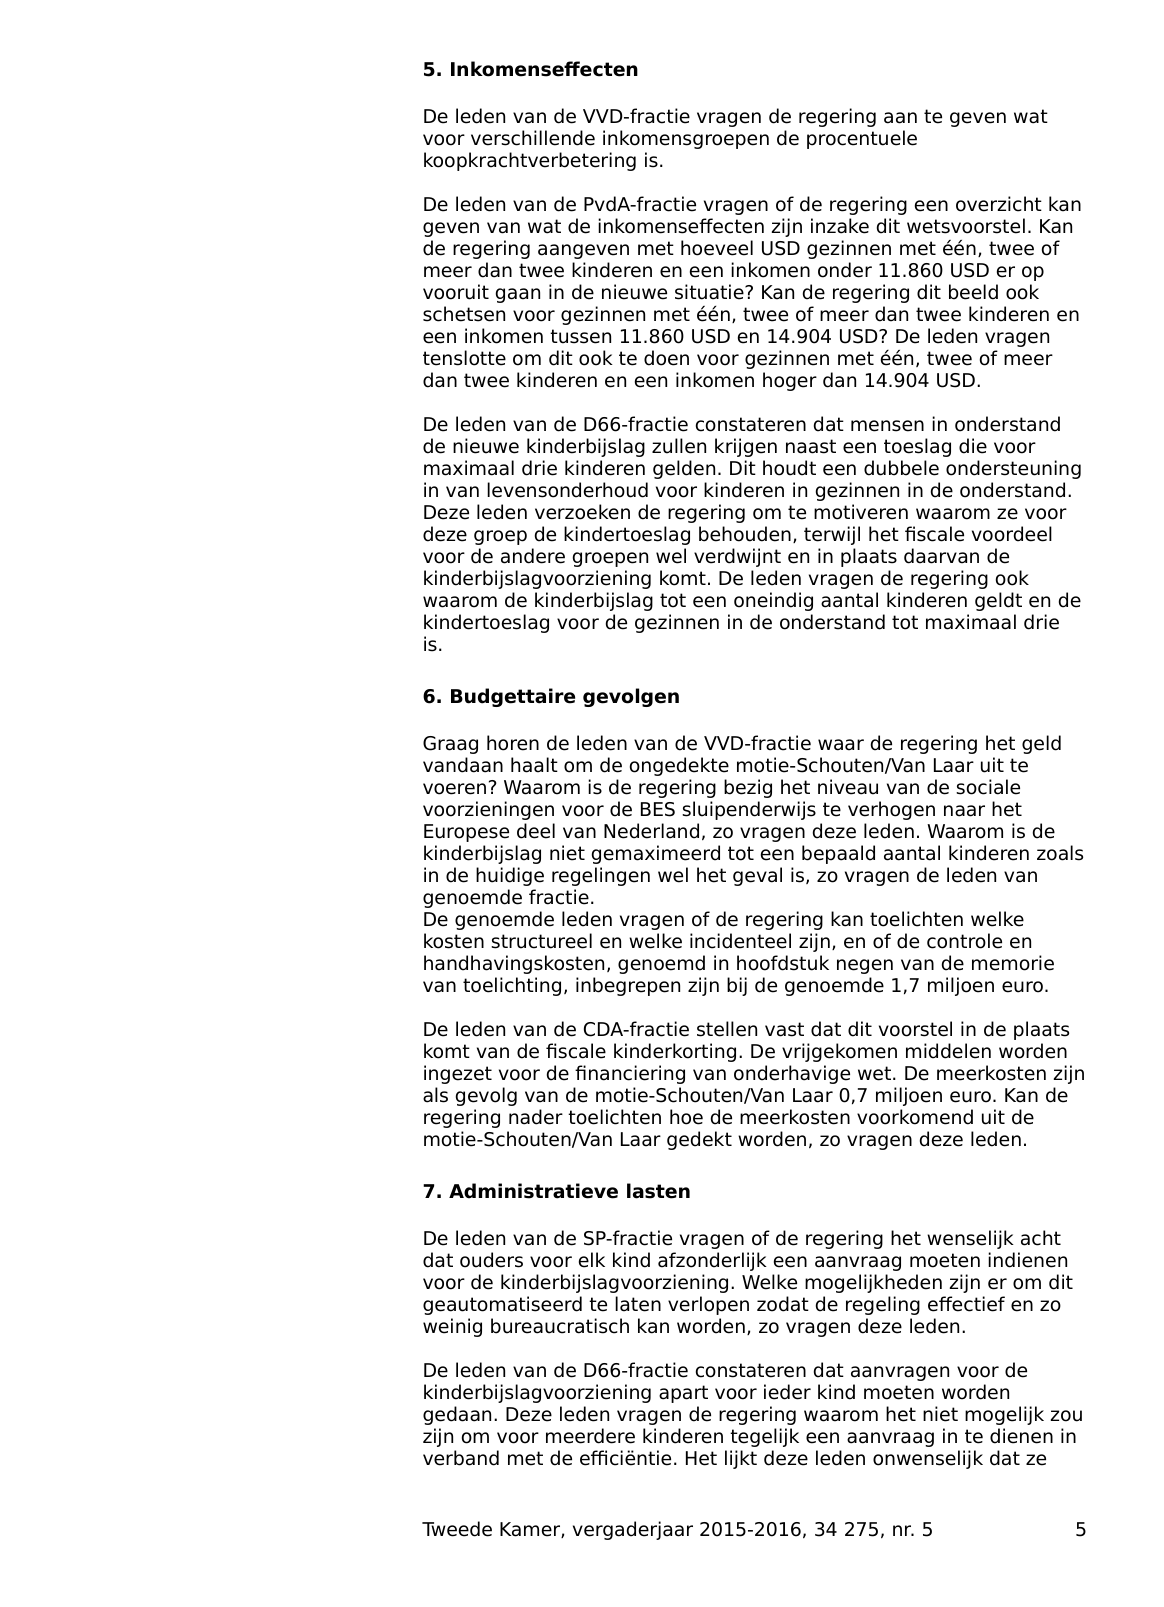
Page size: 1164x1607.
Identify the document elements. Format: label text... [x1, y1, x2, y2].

subtitle 7. Administratieve lasten [422, 1181, 1087, 1203]
text De leden van de SP-fractie vragen of de regering het wenselijk acht dat ouders voor elk kind afzonderlijk een aanvraag moeten indienen voor de kinderbijslagvoorziening. Welke mogelijkheden zijn er om dit geautomatiseerd te laten verlopen zodat de regeling effectief en zo weinig bureaucratisch kan worden, zo vragen deze leden. [422, 1228, 1087, 1338]
text De leden van de VVD-fractie vragen de regering aan te geven wat voor verschillende inkomensgroepen de procentuele koopkrachtverbetering is. [422, 106, 1087, 172]
text De leden van de D66-fractie constateren dat aanvragen voor de kinderbijslagvoorziening apart voor ieder kind moeten worden gedaan. Deze leden vragen de regering waarom het niet mogelijk zou zijn om voor meerdere kinderen tegelijk een aanvraag in te dienen in verband met de efficiëntie. Het lijkt deze leden onwenselijk dat ze [422, 1360, 1087, 1470]
subtitle 6. Budgettaire gevolgen [422, 686, 1087, 708]
text De leden van de PvdA-fractie vragen of de regering een overzicht kan geven van wat de inkomenseffecten zijn inzake dit wetsvoorstel. Kan de regering aangeven met hoeveel USD gezinnen met één, twee of meer dan twee kinderen en een inkomen onder 11.860 USD er op vooruit gaan in de nieuwe situatie? Kan de regering dit beeld ook schetsen voor gezinnen met één, twee of meer dan twee kinderen en een inkomen tussen 11.860 USD en 14.904 USD? De leden vragen tenslotte om dit ook te doen voor gezinnen met één, twee of meer dan twee kinderen en een inkomen hoger dan 14.904 USD. [422, 194, 1087, 392]
text De genoemde leden vragen of de regering kan toelichten welke kosten structureel en welke incidenteel zijn, en of de controle en handhavingskosten, genoemd in hoofdstuk negen van de memorie van toelichting, inbegrepen zijn bij de genoemde 1,7 miljoen euro. [422, 909, 1087, 997]
text Graag horen de leden van de VVD-fractie waar de regering het geld vandaan haalt om de ongedekte motie-Schouten/Van Laar uit te voeren? Waarom is de regering bezig het niveau van de sociale voorzieningen voor de BES sluipenderwijs te verhogen naar het Europese deel van Nederland, zo vragen deze leden. Waarom is de kinderbijslag niet gemaximeerd tot een bepaald aantal kinderen zoals in de huidige regelingen wel het geval is, zo vragen de leden van genoemde fractie. [422, 733, 1087, 909]
text De leden van de D66-fractie constateren dat mensen in onderstand de nieuwe kinderbijslag zullen krijgen naast een toeslag die voor maximaal drie kinderen gelden. Dit houdt een dubbele ondersteuning in van levensonderhoud voor kinderen in gezinnen in de onderstand. Deze leden verzoeken de regering om te motiveren waarom ze voor deze groep de kindertoeslag behouden, terwijl het fiscale voordeel voor de andere groepen wel verdwijnt en in plaats daarvan de kinderbijslagvoorziening komt. De leden vragen de regering ook waarom de kinderbijslag tot een oneindig aantal kinderen geldt en de kindertoeslag voor de gezinnen in de onderstand tot maximaal drie is. [422, 414, 1087, 656]
subtitle 5. Inkomenseffecten [422, 59, 1087, 81]
text De leden van de CDA-fractie stellen vast dat dit voorstel in de plaats komt van de fiscale kinderkorting. De vrijgekomen middelen worden ingezet voor de financiering van onderhavige wet. De meerkosten zijn als gevolg van de motie-Schouten/Van Laar 0,7 miljoen euro. Kan de regering nader toelichten hoe de meerkosten voorkomend uit de motie-Schouten/Van Laar gedekt worden, zo vragen deze leden. [422, 1019, 1087, 1151]
